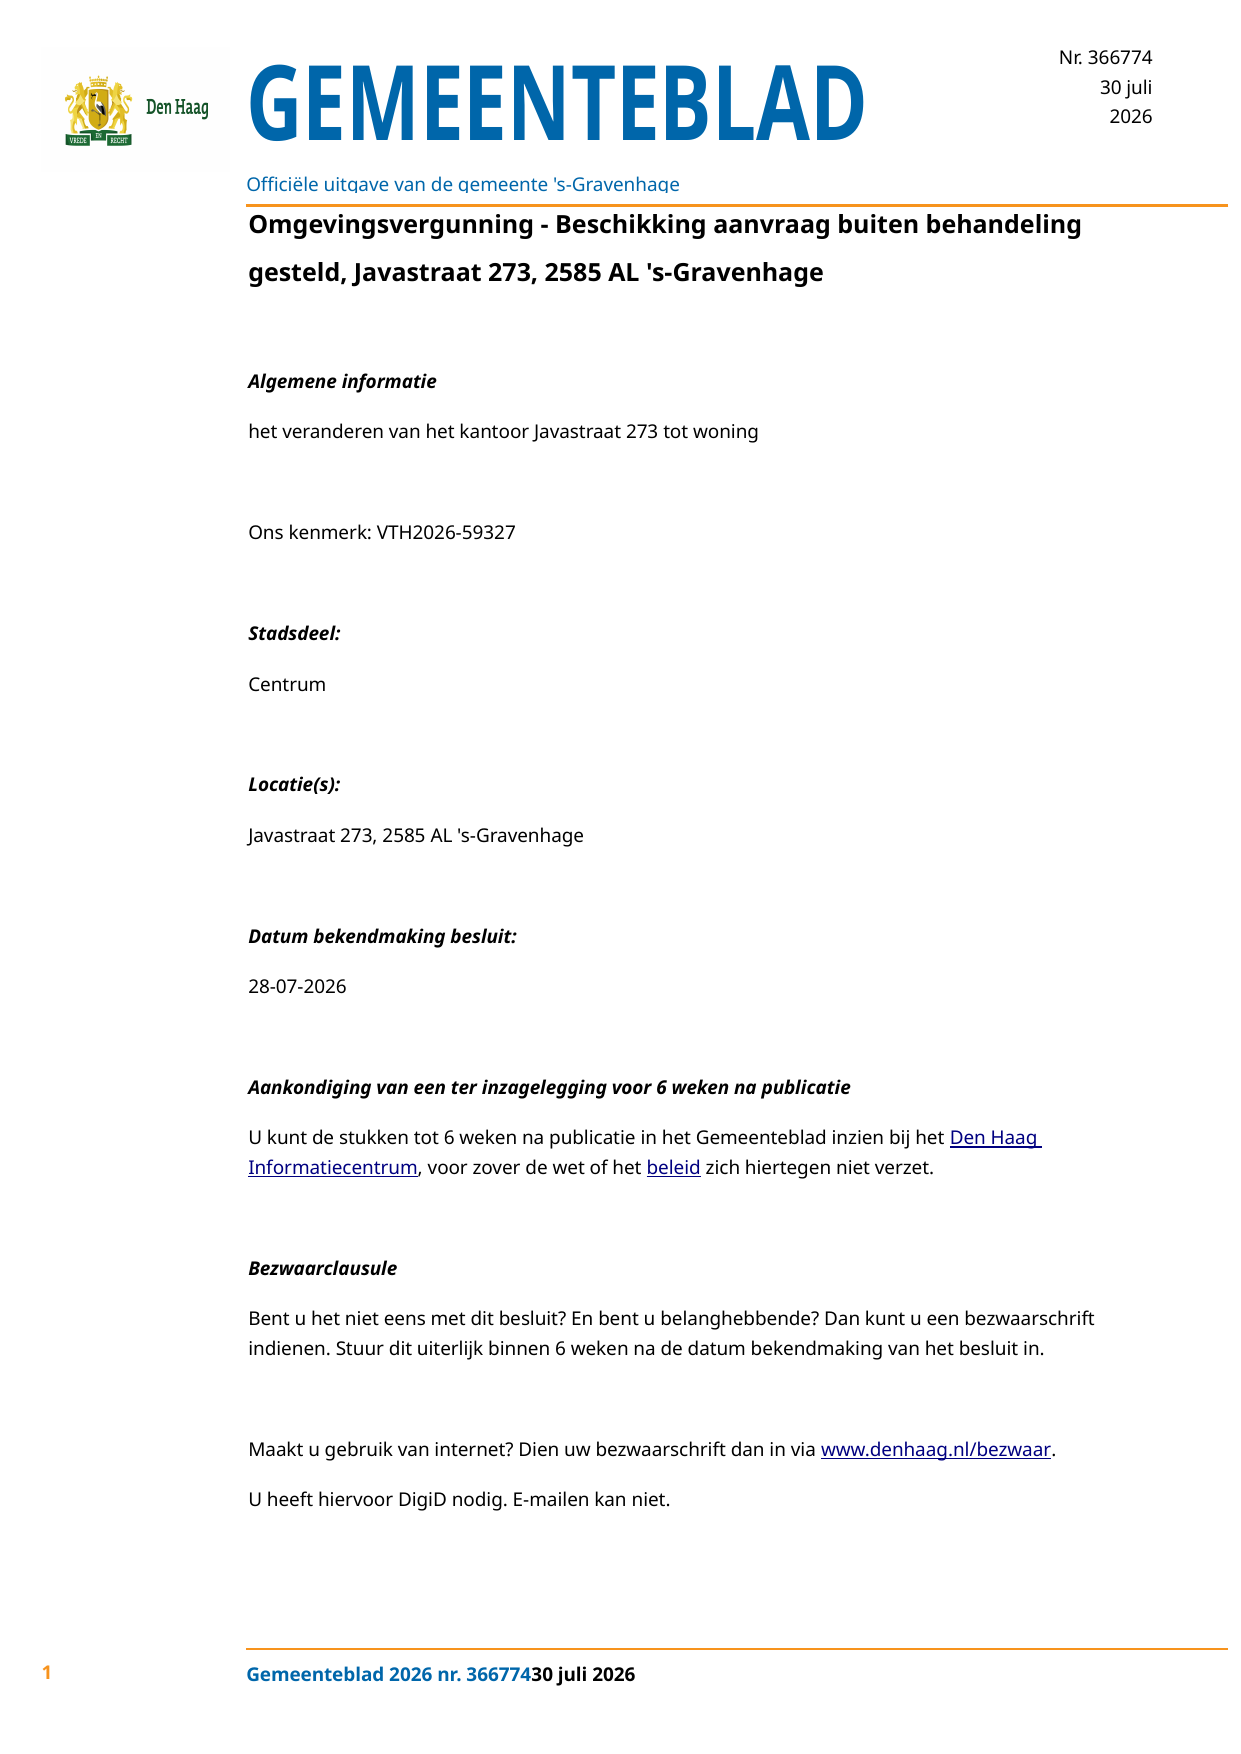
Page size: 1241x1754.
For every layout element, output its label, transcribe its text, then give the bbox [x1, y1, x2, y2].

text Stadsdeel: [248, 620, 1152, 646]
text U kunt de stukken tot 6 weken na publicatie in het Gemeenteblad inzien bij het Den Haag Informatiecentrum, voor zover de wet of het beleid zich hiertegen niet verzet. [248, 1124, 1152, 1180]
text Bent u het niet eens met dit besluit? En bent u belanghebbende? Dan kunt u een bezwaarschrift indienen. Stuur dit uiterlijk binnen 6 weken na de datum bekendmaking van het besluit in. [248, 1305, 1152, 1361]
text Datum bekendmaking besluit: [248, 923, 1152, 949]
text Centrum [248, 671, 1152, 697]
text U heeft hiervoor DigiD nodig. E-mailen kan niet. [248, 1486, 1152, 1512]
text Bezwaarclausule [248, 1255, 1152, 1281]
text Maakt u gebruik van internet? Dien uw bezwaarschrift dan in via www.denhaag.nl/bezwaar. [248, 1436, 1152, 1462]
text het veranderen van het kantoor Javastraat 273 tot woning [248, 419, 1152, 444]
picture [41, 47, 231, 172]
text Aankondiging van een ter inzagelegging voor 6 weken na publicatie [248, 1074, 1152, 1100]
text Javastraat 273, 2585 AL 's-Gravenhage [248, 822, 1152, 848]
text 28-07-2026 [248, 973, 1152, 999]
text Ons kenmerk: VTH2026-59327 [248, 519, 1152, 545]
text Locatie(s): [248, 772, 1152, 797]
text Omgevingsvergunning - Beschikking aanvraag buiten behandeling gesteld, Javastraat 273, 2585 AL 's-Gravenhage [248, 207, 1152, 288]
text Algemene informatie [248, 368, 1152, 394]
